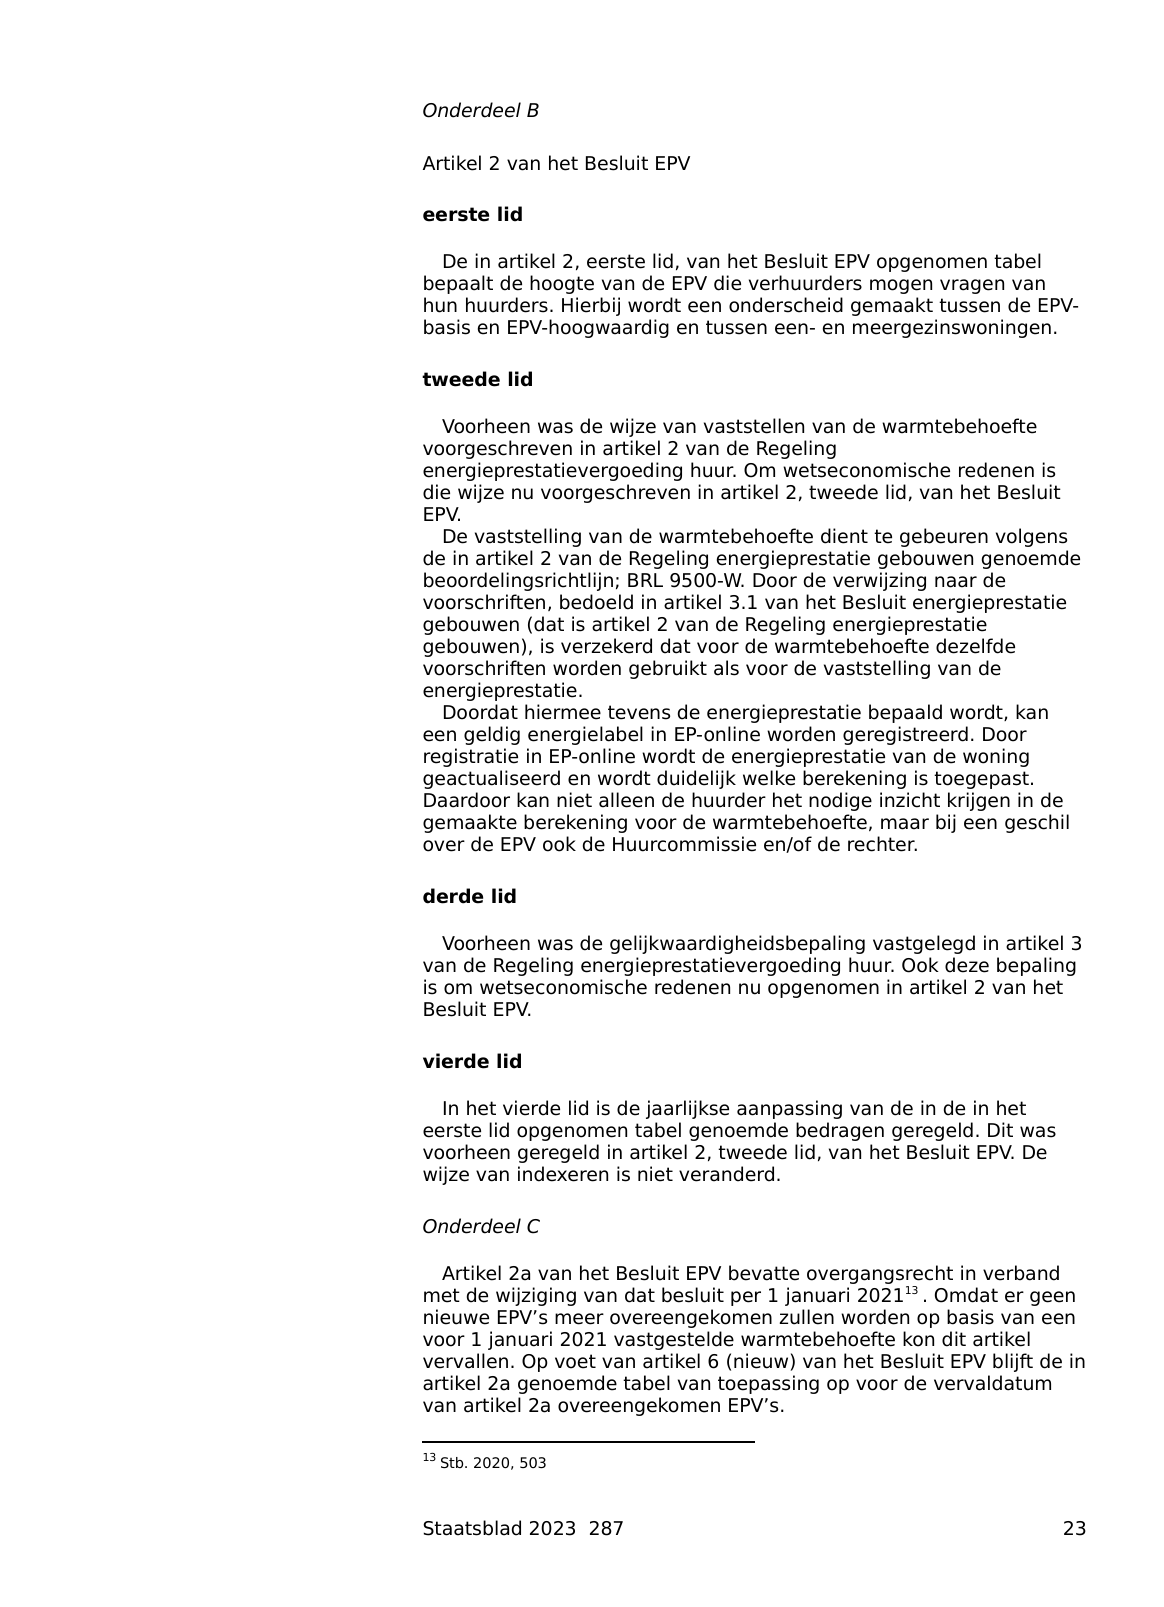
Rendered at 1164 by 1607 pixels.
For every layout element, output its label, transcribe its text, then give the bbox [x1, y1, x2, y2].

subtitle tweede lid [422, 369, 1087, 391]
text De vaststelling van de warmtebehoefte dient te gebeuren volgens de in artikel 2 van de Regeling energieprestatie gebouwen genoemde beoordelingsrichtlijn; BRL 9500-W. Door de verwijzing naar de voorschriften, bedoeld in artikel 3.1 van het Besluit energieprestatie gebouwen (dat is artikel 2 van de Regeling energieprestatie gebouwen), is verzekerd dat voor de warmtebehoefte dezelfde voorschriften worden gebruikt als voor de vaststelling van de energieprestatie. [422, 526, 1087, 702]
subtitle Onderdeel B [422, 100, 1087, 122]
subtitle eerste lid [422, 204, 1087, 226]
text Voorheen was de wijze van vaststellen van de warmtebehoefte voorgeschreven in artikel 2 van de Regeling energieprestatievergoeding huur. Om wetseconomische redenen is die wijze nu voorgeschreven in artikel 2, tweede lid, van het Besluit EPV. [422, 416, 1087, 526]
subtitle derde lid [422, 886, 1087, 908]
text Doordat hiermee tevens de energieprestatie bepaald wordt, kan een geldig energielabel in EP-online worden geregistreerd. Door registratie in EP-online wordt de energieprestatie van de woning geactualiseerd en wordt duidelijk welke berekening is toegepast. Daardoor kan niet alleen de huurder het nodige inzicht krijgen in de gemaakte berekening voor de warmtebehoefte, maar bij een geschil over de EPV ook de Huurcommissie en/of de rechter. [422, 702, 1087, 856]
subtitle vierde lid [422, 1051, 1087, 1073]
subtitle Artikel 2 van het Besluit EPV [422, 152, 1087, 174]
text In het vierde lid is de jaarlijkse aanpassing van de in de in het eerste lid opgenomen tabel genoemde bedragen geregeld. Dit was voorheen geregeld in artikel 2, tweede lid, van het Besluit EPV. De wijze van indexeren is niet veranderd. [422, 1098, 1087, 1186]
text Voorheen was de gelijkwaardigheidsbepaling vastgelegd in artikel 3 van de Regeling energieprestatievergoeding huur. Ook deze bepaling is om wetseconomische redenen nu opgenomen in artikel 2 van het Besluit EPV. [422, 933, 1087, 1021]
text Stb. 2020, 503 [422, 1451, 1087, 1473]
subtitle Onderdeel C [422, 1216, 1087, 1238]
text De in artikel 2, eerste lid, van het Besluit EPV opgenomen tabel bepaalt de hoogte van de EPV die verhuurders mogen vragen van hun huurders. Hierbij wordt een onderscheid gemaakt tussen de EPV-basis en EPV-hoogwaardig en tussen een- en meergezinswoningen. [422, 251, 1087, 339]
text Artikel 2a van het Besluit EPV bevatte overgangsrecht in verband met de wijziging van dat besluit per 1 januari 2021. Omdat er geen nieuwe EPV’s meer overeengekomen zullen worden op basis van een voor 1 januari 2021 vastgestelde warmtebehoefte kon dit artikel vervallen. Op voet van artikel 6 (nieuw) van het Besluit EPV blijft de in artikel 2a genoemde tabel van toepassing op voor de vervaldatum van artikel 2a overeengekomen EPV’s. [422, 1263, 1087, 1416]
